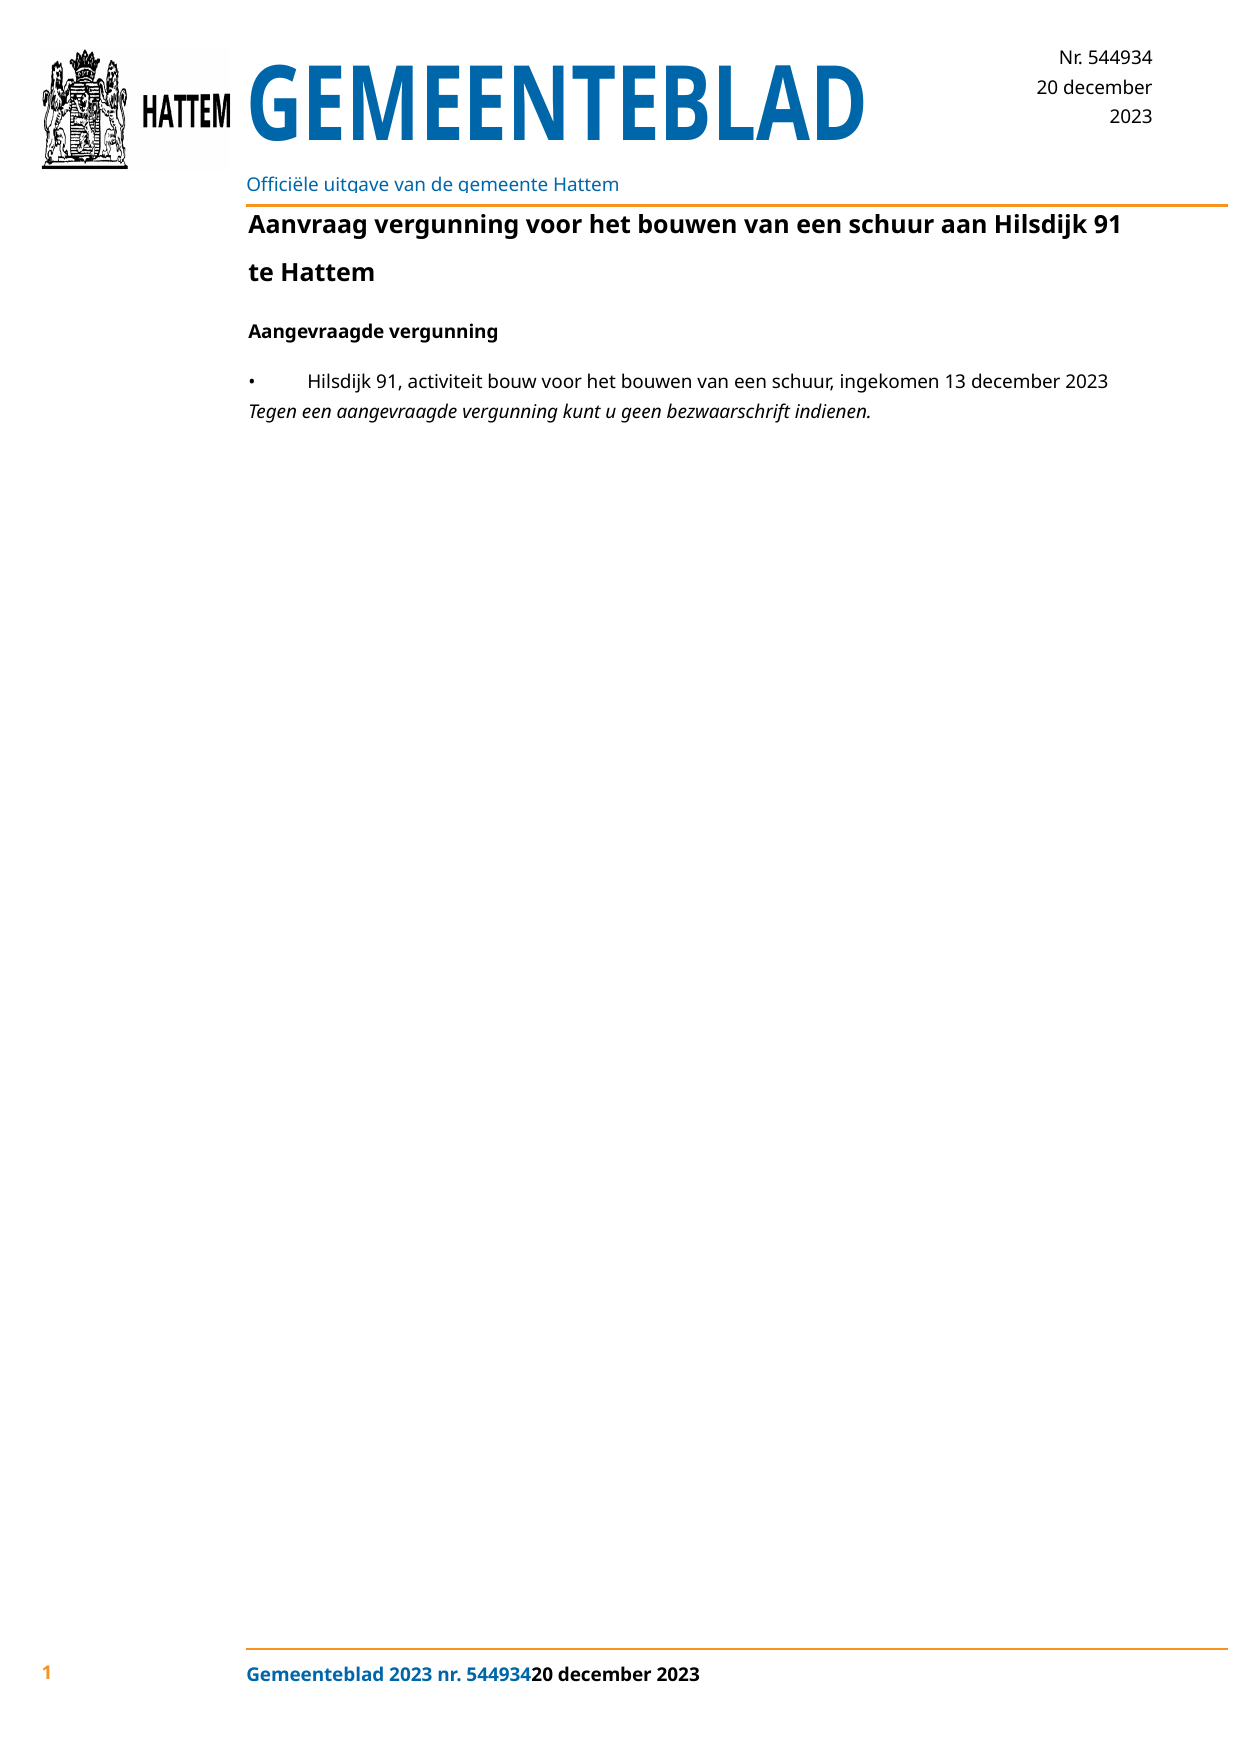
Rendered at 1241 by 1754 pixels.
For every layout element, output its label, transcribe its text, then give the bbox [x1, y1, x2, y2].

text Aanvraag vergunning voor het bouwen van een schuur aan Hilsdijk 91 te Hattem [248, 207, 1152, 288]
list Hilsdijk 91, activiteit bouw voor het bouwen van een schuur, ingekomen 13 december 2023 [248, 368, 1152, 394]
text Aangevraagde vergunning [248, 318, 1152, 344]
text Tegen een aangevraagde vergunning kunt u geen bezwaarschrift indienen. [248, 398, 1152, 424]
picture [41, 47, 231, 172]
